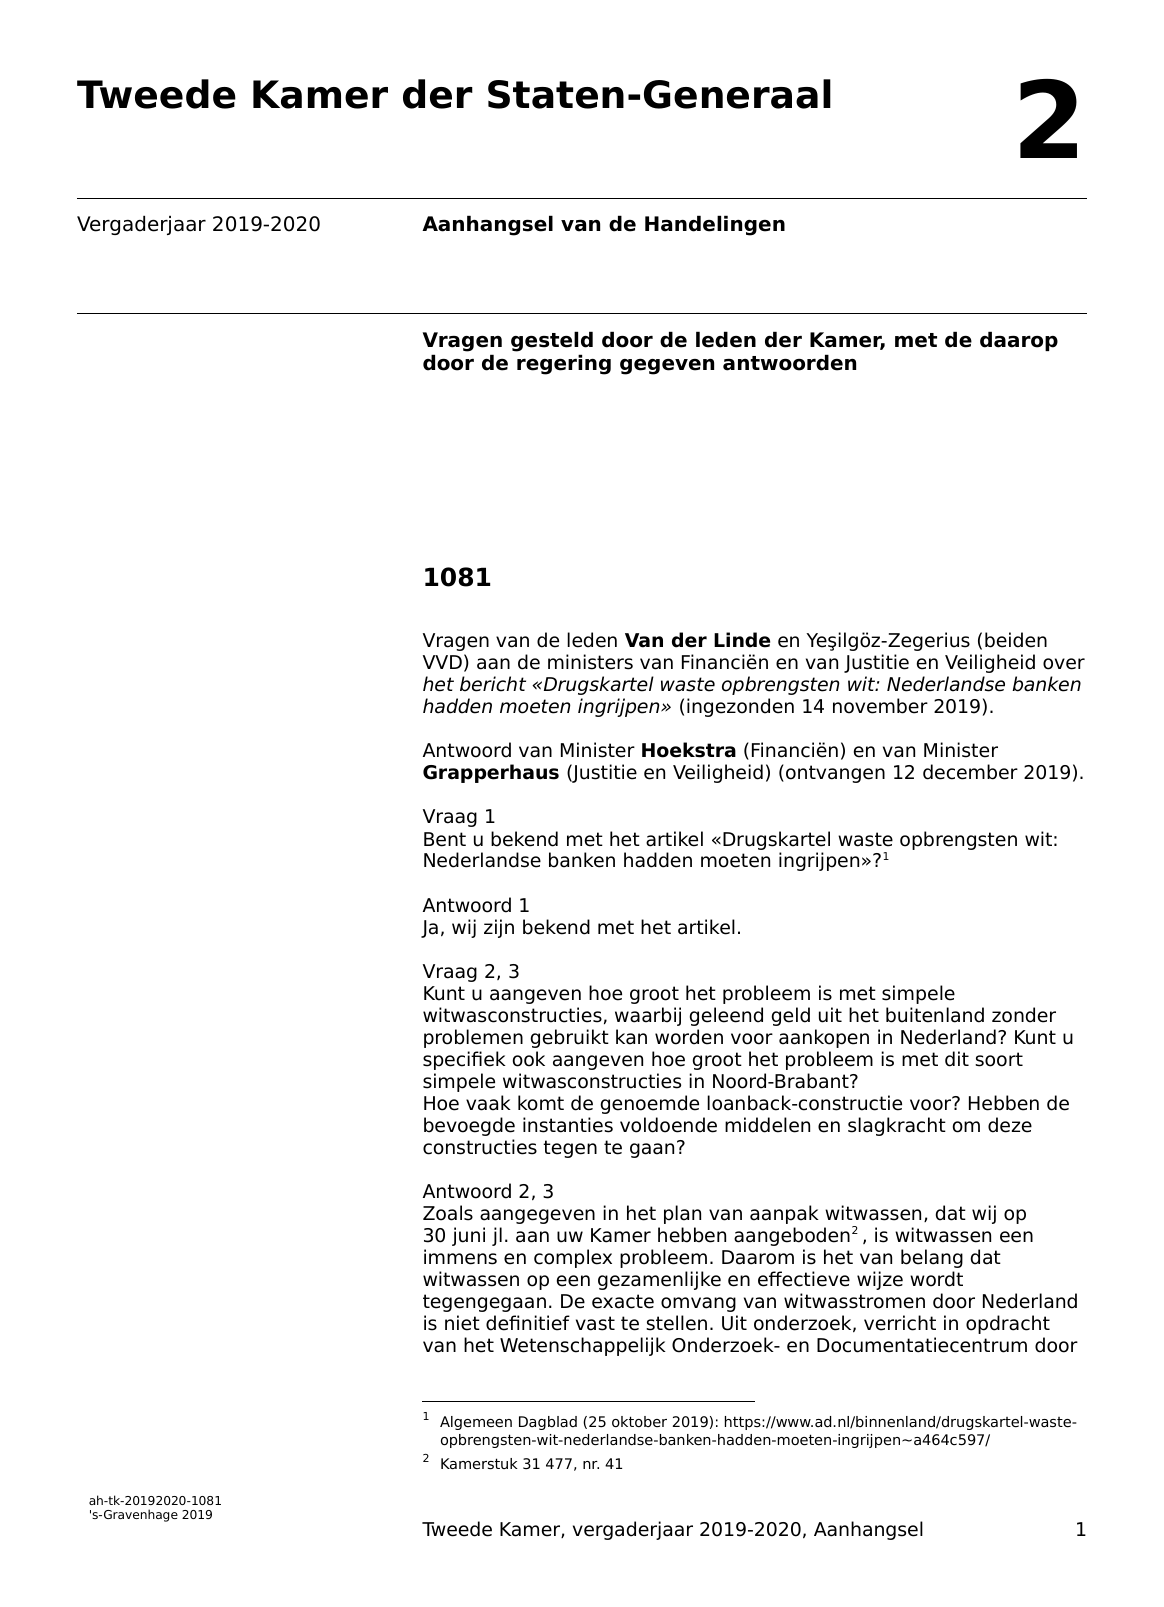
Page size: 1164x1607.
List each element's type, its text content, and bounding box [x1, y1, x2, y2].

text Algemeen Dagblad (25 oktober 2019): https://www.ad.nl/binnenland/drugskartel-waste-opbrengsten-wit-nederlandse-banken-hadden-moeten-ingrijpen~a464c597/ [422, 1410, 1087, 1449]
text Ja, wij zijn bekend met het artikel. [422, 917, 1087, 938]
table_cell Vragen gesteld door de leden der Kamer, met de daarop door de regering gegeven antwoorden [422, 314, 1087, 375]
table_header Tweede Kamer der Staten-Generaal [77, 59, 886, 198]
text 's-Gravenhage 2019 [88, 1508, 323, 1522]
table_cell Aanhangsel van de Handelingen [422, 199, 1087, 313]
text Zoals aangegeven in het plan van aanpak witwassen, dat wij op 30 juni jl. aan uw Kamer hebben aangeboden, is witwassen een immens en complex probleem. Daarom is het van belang dat witwassen op een gezamenlijke en effectieve wijze wordt tegengegaan. De exacte omvang van witwasstromen door Nederland is niet definitief vast te stellen. Uit onderzoek, verricht in opdracht van het Wetenschappelijk Onderzoek- en Documentatiecentrum door [422, 1203, 1087, 1357]
table_cell Vergaderjaar 2019-2020 [77, 199, 422, 313]
text Antwoord 2, 3 [422, 1181, 1087, 1203]
text ah-tk-20192020-1081 [88, 1494, 323, 1508]
text Antwoord 1 [422, 894, 1087, 917]
text Antwoord van Minister Hoekstra (Financiën) en van Minister Grapperhaus (Justitie en Veiligheid) (ontvangen 12 december 2019). [422, 740, 1087, 784]
table_cell [77, 314, 422, 375]
text Bent u bekend met het artikel «Drugskartel waste opbrengsten wit: Nederlandse banken hadden moeten ingrijpen»? [422, 828, 1087, 872]
text Kamerstuk 31 477, nr. 41 [422, 1452, 1087, 1474]
text Hoe vaak komt de genoemde loanback-constructie voor? Hebben de bevoegde instanties voldoende middelen en slagkracht om deze constructies tegen te gaan? [422, 1093, 1087, 1158]
text Vragen van de leden Van der Linde en Yeşilgöz-Zegerius (beiden VVD) aan de ministers van Financiën en van Justitie en Veiligheid over het bericht «Drugskartel waste opbrengsten wit: Nederlandse banken hadden moeten ingrijpen» (ingezonden 14 november 2019). [422, 630, 1087, 718]
text Vraag 1 [422, 806, 1087, 828]
table_header 2 [886, 59, 1087, 198]
text 1081 [422, 563, 1087, 592]
text Vraag 2, 3 [422, 961, 1087, 983]
text Kunt u aangeven hoe groot het probleem is met simpele witwasconstructies, waarbij geleend geld uit het buitenland zonder problemen gebruikt kan worden voor aankopen in Nederland? Kunt u specifiek ook aangeven hoe groot het probleem is met dit soort simpele witwasconstructies in Noord-Brabant? [422, 983, 1087, 1093]
